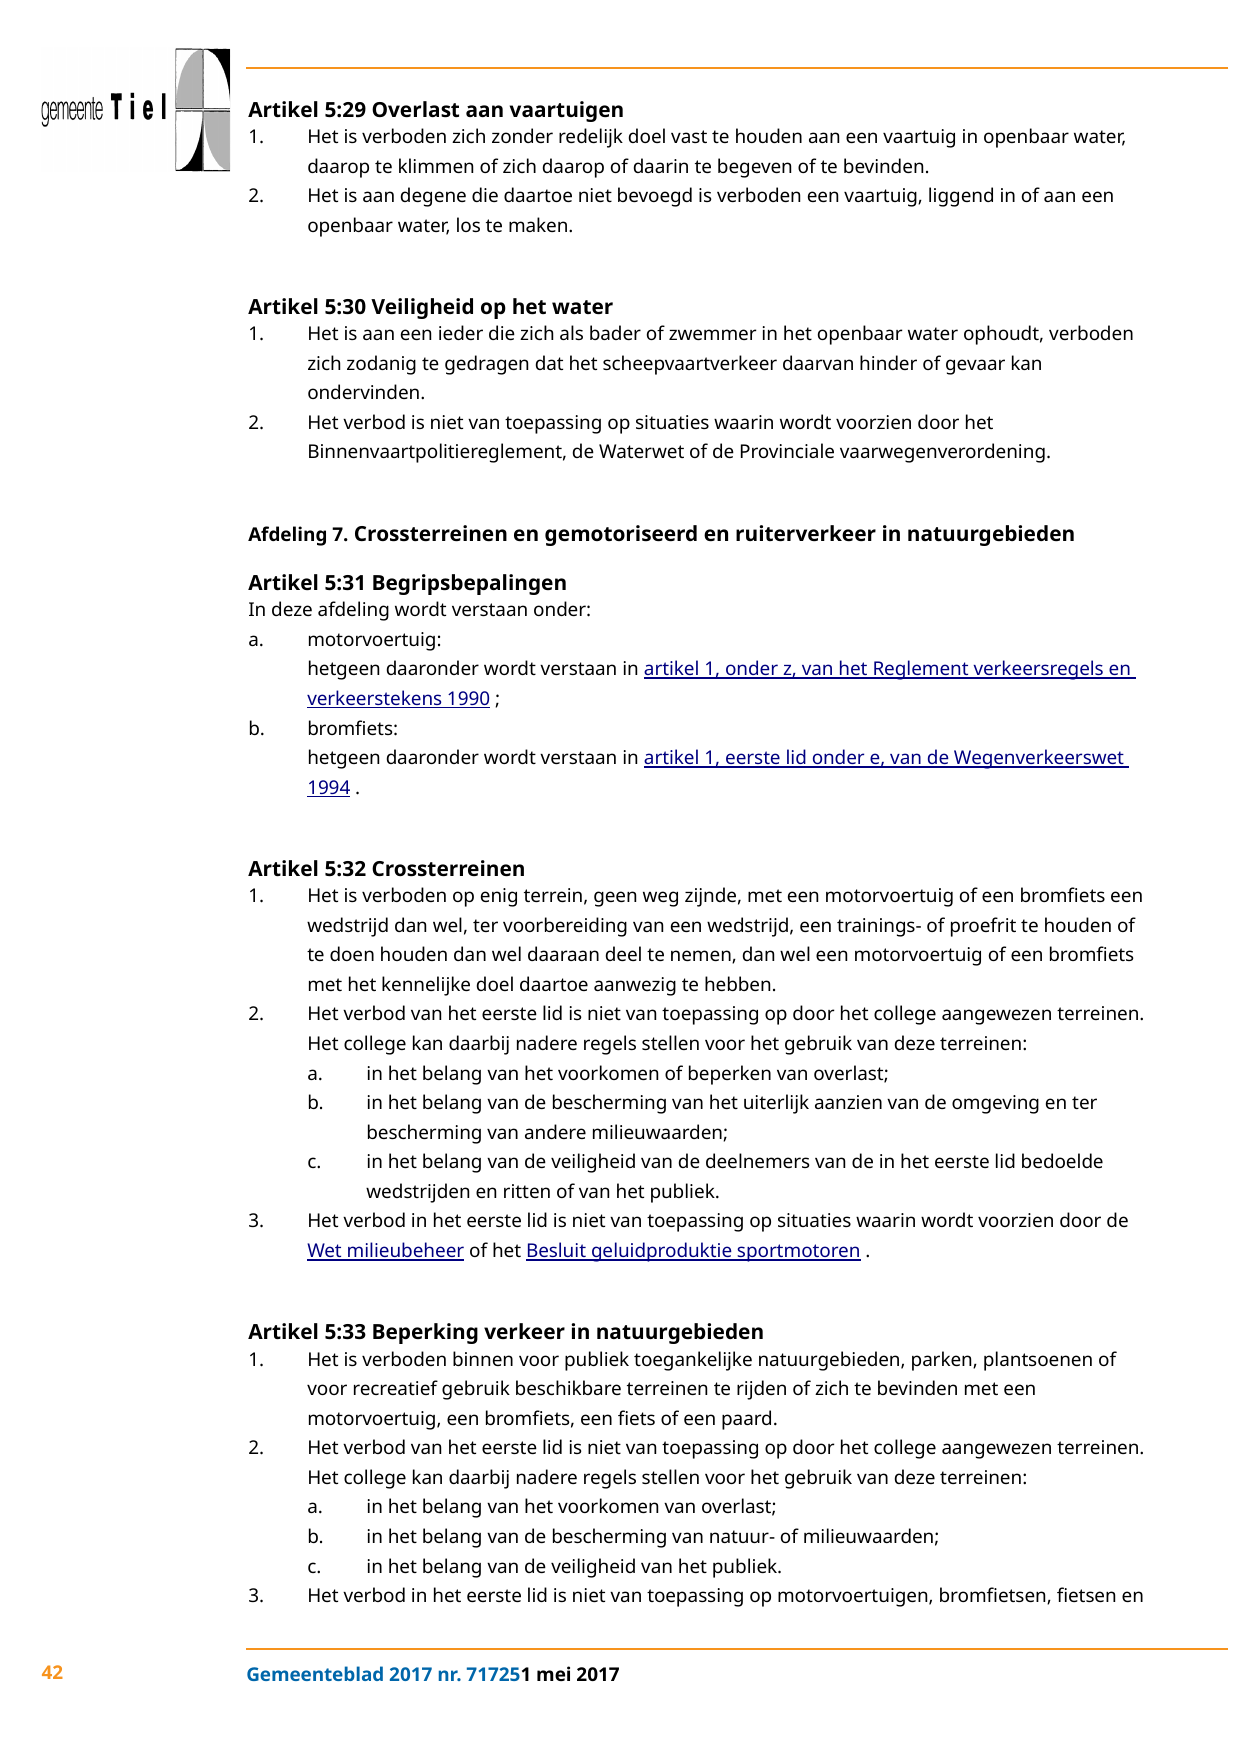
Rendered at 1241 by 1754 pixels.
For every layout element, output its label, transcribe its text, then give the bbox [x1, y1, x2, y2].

list Het is aan degene die daartoe niet bevoegd is verboden een vaartuig, liggend in of aan een openbaar water, los te maken. [248, 182, 1152, 238]
list in het belang van het voorkomen van overlast; [307, 1494, 1152, 1519]
text Artikel 5:29 Overlast aan vaartuigen [248, 95, 1152, 123]
list in het belang van de bescherming van het uiterlijk aanzien van de omgeving en ter bescherming van andere milieuwaarden; [307, 1089, 1152, 1145]
list in het belang van het voorkomen of beperken van overlast; [307, 1060, 1152, 1086]
text Afdeling 7. Crossterreinen en gemotoriseerd en ruiterverkeer in natuurgebieden [248, 519, 1152, 547]
list Het verbod in het eerste lid is niet van toepassing op motorvoertuigen, bromfietsen, fietsen en [248, 1582, 1152, 1608]
list Het is verboden binnen voor publiek toegankelijke natuurgebieden, parken, plantsoenen of voor recreatief gebruik beschikbare terreinen te rijden of zich te bevinden met een motorvoertuig, een bromfiets, een fiets of een paard. [248, 1346, 1152, 1431]
list Het is verboden op enig terrein, geen weg zijnde, met een motorvoertuig of een bromfiets een wedstrijd dan wel, ter voorbereiding van een wedstrijd, een trainings- of proefrit te houden of te doen houden dan wel daaraan deel te nemen, dan wel een motorvoertuig of een bromfiets met het kennelijke doel daartoe aanwezig te hebben. [248, 882, 1152, 997]
list Het is verboden zich zonder redelijk doel vast te houden aan een vaartuig in openbaar water, daarop te klimmen of zich daarop of daarin te begeven of te bevinden. [248, 123, 1152, 178]
list bromfiets: [248, 715, 1152, 740]
list Het verbod in het eerste lid is niet van toepassing op situaties waarin wordt voorzien door de Wet milieubeheer of het Besluit geluidproduktie sportmotoren . [248, 1208, 1152, 1263]
text Artikel 5:32 Crossterreinen [248, 854, 1152, 882]
list Het verbod is niet van toepassing op situaties waarin wordt voorzien door het Binnenvaartpolitiereglement, de Waterwet of de Provinciale vaarwegenverordening. [248, 409, 1152, 464]
list motorvoertuig: [248, 626, 1152, 652]
list hetgeen daaronder wordt verstaan in artikel 1, onder z, van het Reglement verkeersregels en verkeerstekens 1990 ; [248, 656, 1152, 711]
text Artikel 5:30 Veiligheid op het water [248, 292, 1152, 320]
list Het verbod van het eerste lid is niet van toepassing op door het college aangewezen terreinen. Het college kan daarbij nadere regels stellen voor het gebruik van deze terreinen: [248, 1434, 1152, 1490]
text Artikel 5:33 Beperking verkeer in natuurgebieden [248, 1317, 1152, 1346]
list in het belang van de veiligheid van het publiek. [307, 1553, 1152, 1578]
list Het is aan een ieder die zich als bader of zwemmer in het openbaar water ophoudt, verboden zich zodanig te gedragen dat het scheepvaartverkeer daarvan hinder of gevaar kan ondervinden. [248, 320, 1152, 405]
list hetgeen daaronder wordt verstaan in artikel 1, eerste lid onder e, van de Wegenverkeerswet 1994 . [248, 744, 1152, 799]
list Het verbod van het eerste lid is niet van toepassing op door het college aangewezen terreinen. Het college kan daarbij nadere regels stellen voor het gebruik van deze terreinen: [248, 1001, 1152, 1056]
picture [41, 47, 231, 172]
list in het belang van de bescherming van natuur- of milieuwaarden; [307, 1523, 1152, 1549]
text Artikel 5:31 Begripsbepalingen [248, 568, 1152, 596]
list in het belang van de veiligheid van de deelnemers van de in het eerste lid bedoelde wedstrijden en ritten of van het publiek. [307, 1148, 1152, 1204]
text In deze afdeling wordt verstaan onder: [248, 596, 1152, 622]
